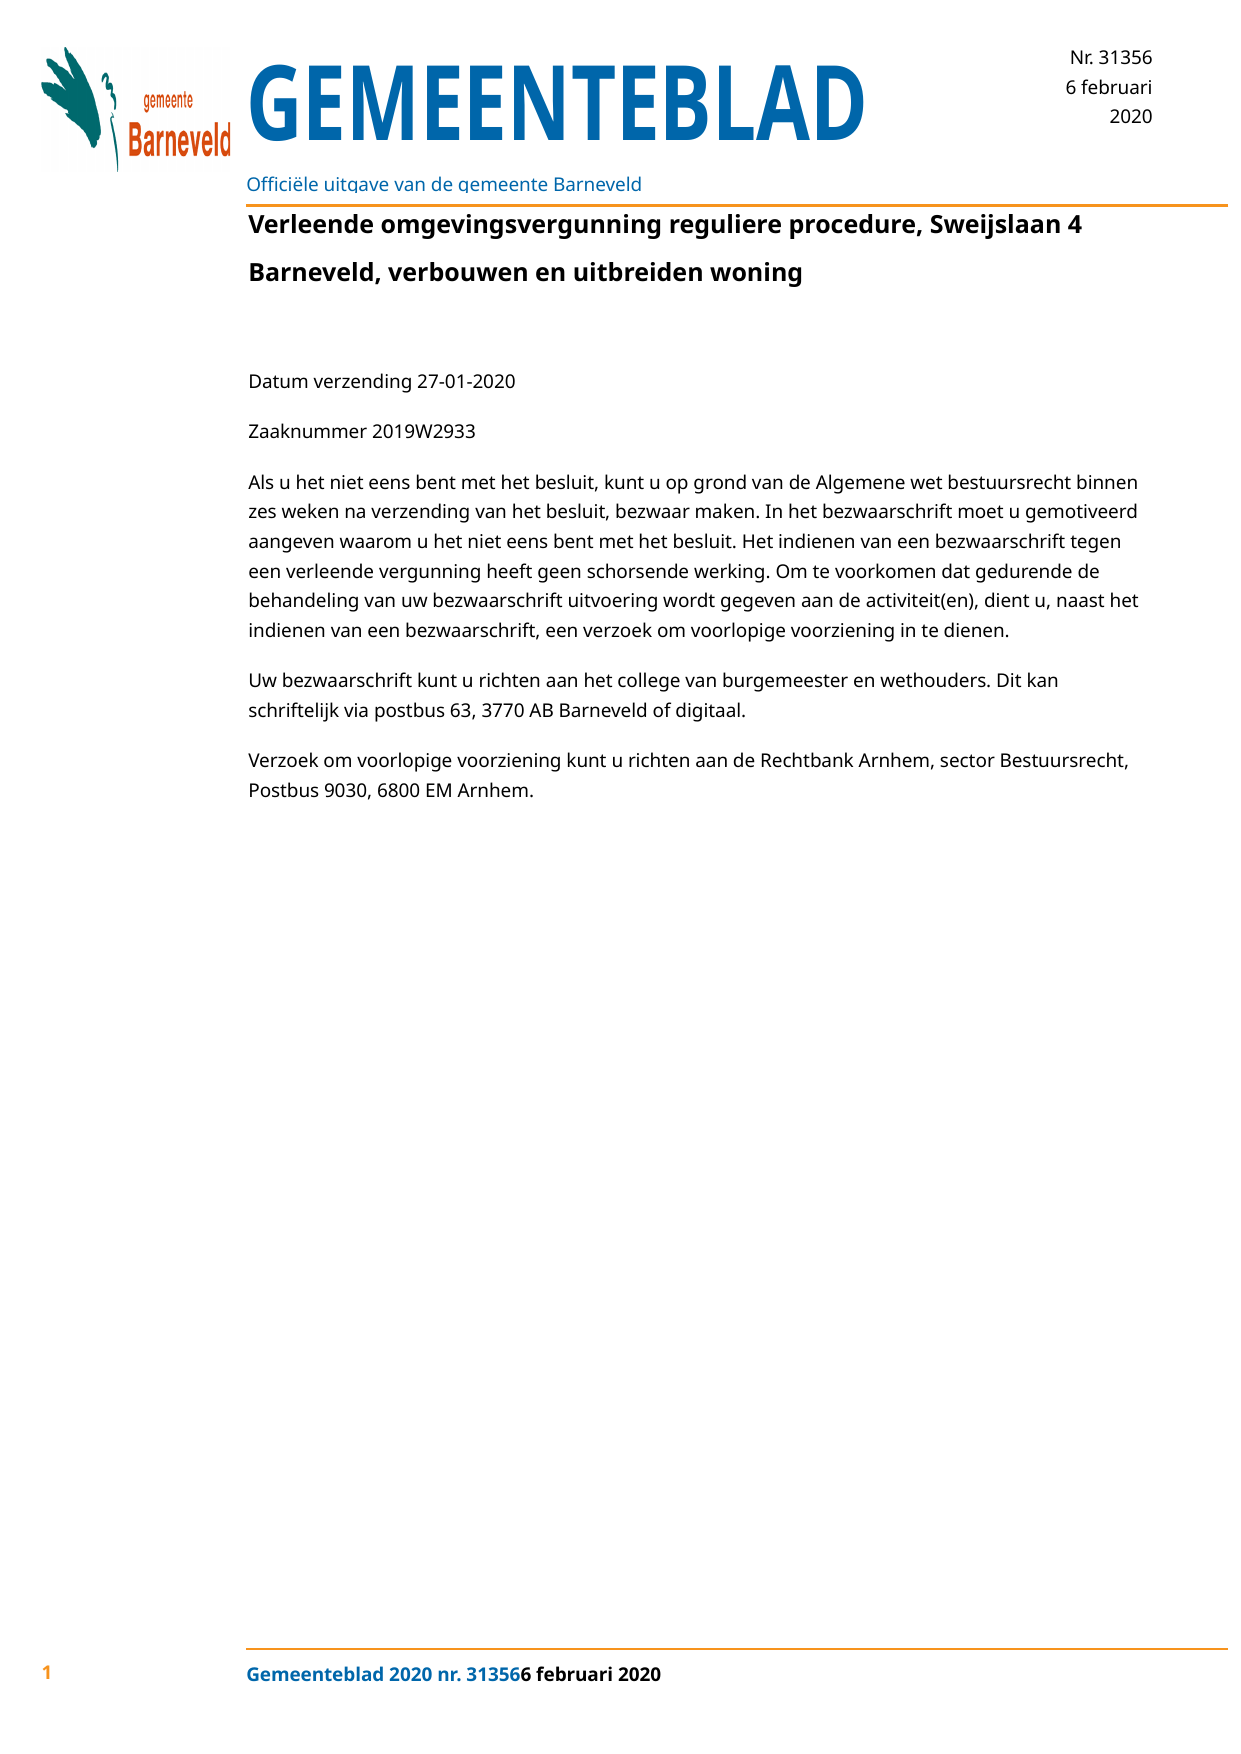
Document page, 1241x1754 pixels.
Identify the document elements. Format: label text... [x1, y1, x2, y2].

text Verzoek om voorlopige voorziening kunt u richten aan de Rechtbank Arnhem, sector Bestuursrecht, Postbus 9030, 6800 EM Arnhem. [248, 747, 1152, 803]
picture [41, 47, 231, 172]
text Datum verzending 27-01-2020 [248, 368, 1152, 394]
text Uw bezwaarschrift kunt u richten aan het college van burgemeester en wethouders. Dit kan schriftelijk via postbus 63, 3770 AB Barneveld of digitaal. [248, 667, 1152, 723]
text Zaaknummer 2019W2933 [248, 419, 1152, 444]
text Als u het niet eens bent met het besluit, kunt u op grond van de Algemene wet bestuursrecht binnen zes weken na verzending van het besluit, bezwaar maken. In het bezwaarschrift moet u gemotiveerd aangeven waarom u het niet eens bent met het besluit. Het indienen van een bezwaarschrift tegen een verleende vergunning heeft geen schorsende werking. Om te voorkomen dat gedurende de behandeling van uw bezwaarschrift uitvoering wordt gegeven aan de activiteit(en), dient u, naast het indienen van een bezwaarschrift, een verzoek om voorlopige voorziening in te dienen. [248, 469, 1152, 643]
text Verleende omgevingsvergunning reguliere procedure, Sweijslaan 4 Barneveld, verbouwen en uitbreiden woning [248, 207, 1152, 288]
